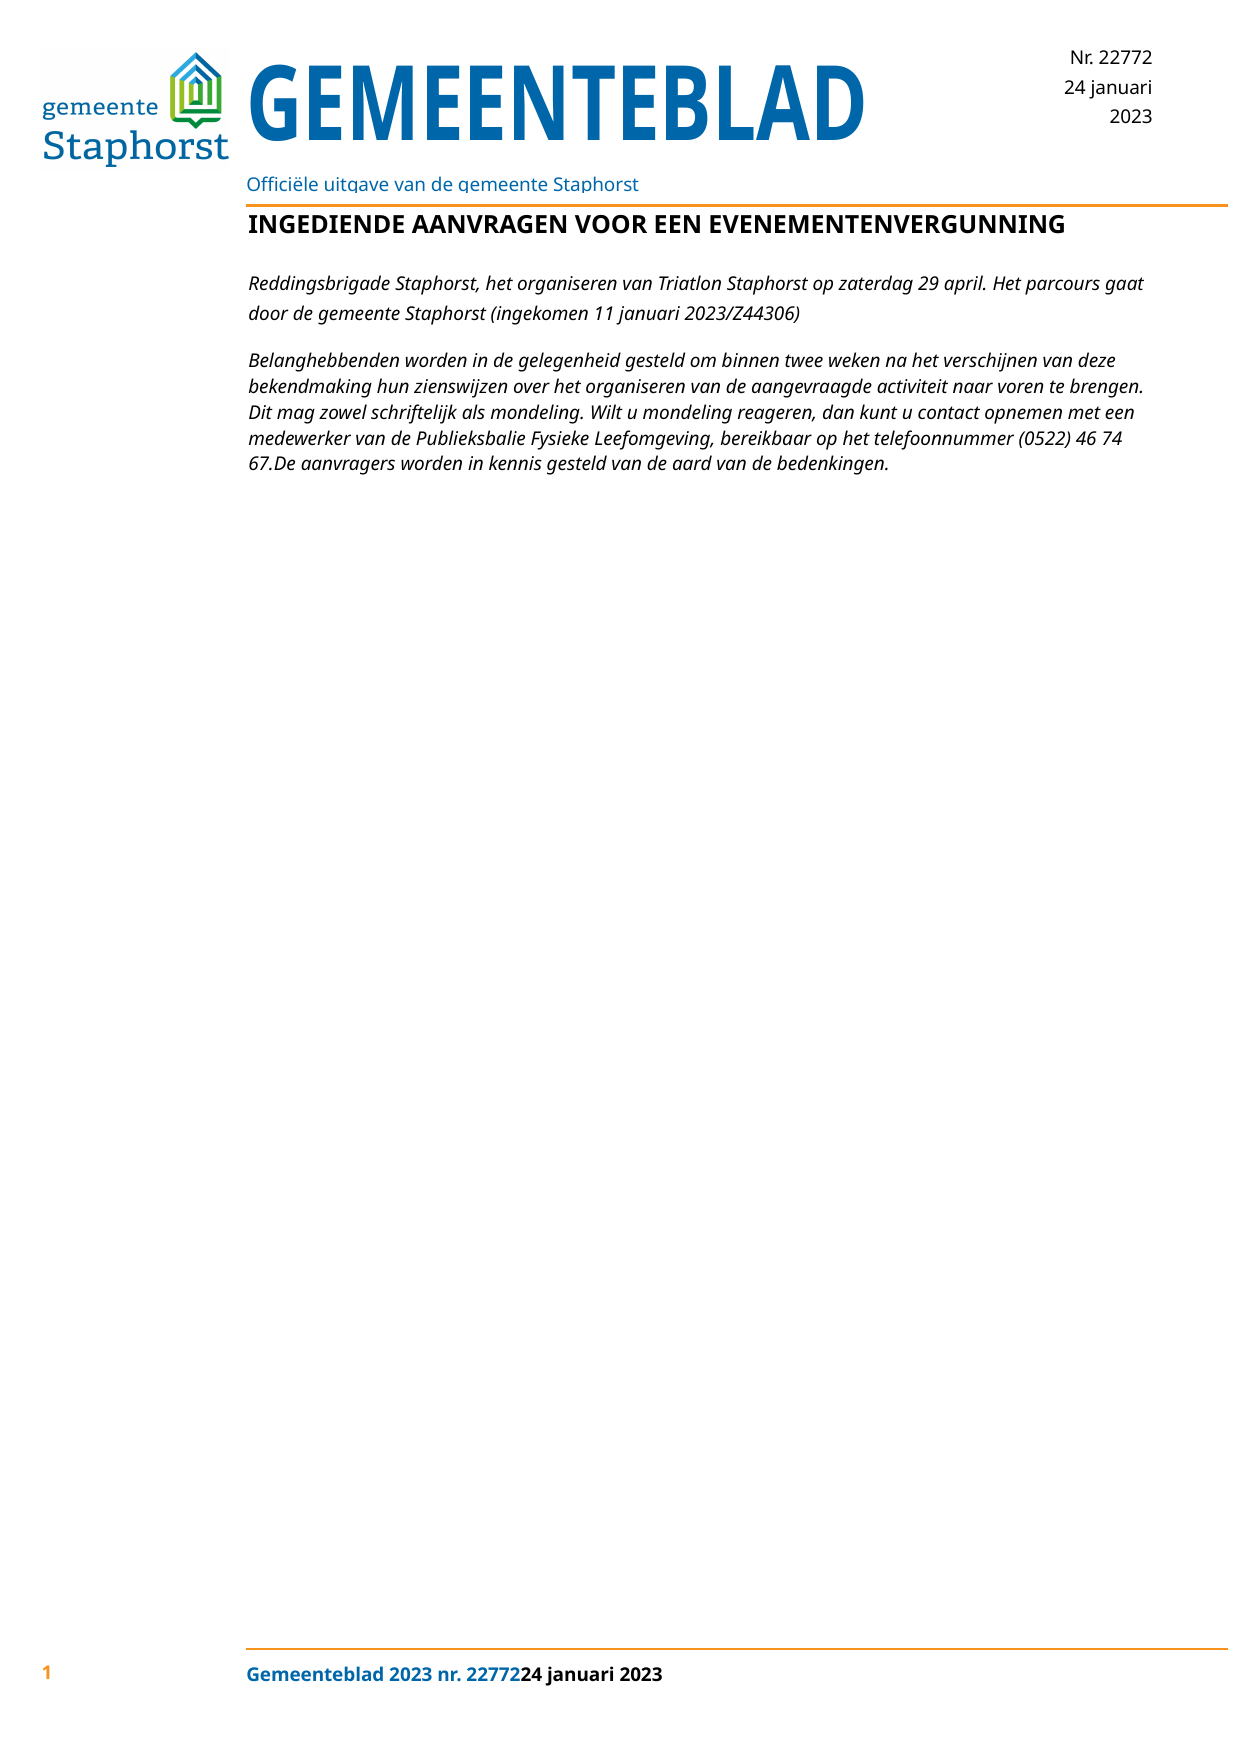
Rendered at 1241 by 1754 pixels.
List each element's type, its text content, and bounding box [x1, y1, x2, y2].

picture [41, 47, 231, 172]
text Belanghebbenden worden in de gelegenheid gesteld om binnen twee weken na het verschijnen van deze bekendmaking hun zienswijzen over het organiseren van de aangevraagde activiteit naar voren te brengen. Dit mag zowel schriftelijk als mondeling. Wilt u mondeling reageren, dan kunt u contact opnemen met een medewerker van de Publieksbalie Fysieke Leefomgeving, bereikbaar op het telefoonnummer (0522) 46 74 67.De aanvragers worden in kennis gesteld van de aard van de bedenkingen. [248, 348, 1152, 476]
text INGEDIENDE AANVRAGEN VOOR EEN EVENEMENTENVERGUNNING [248, 207, 1152, 241]
text Reddingsbrigade Staphorst, het organiseren van Triatlon Staphorst op zaterdag 29 april. Het parcours gaat door de gemeente Staphorst (ingekomen 11 januari 2023/Z44306) [248, 270, 1152, 326]
